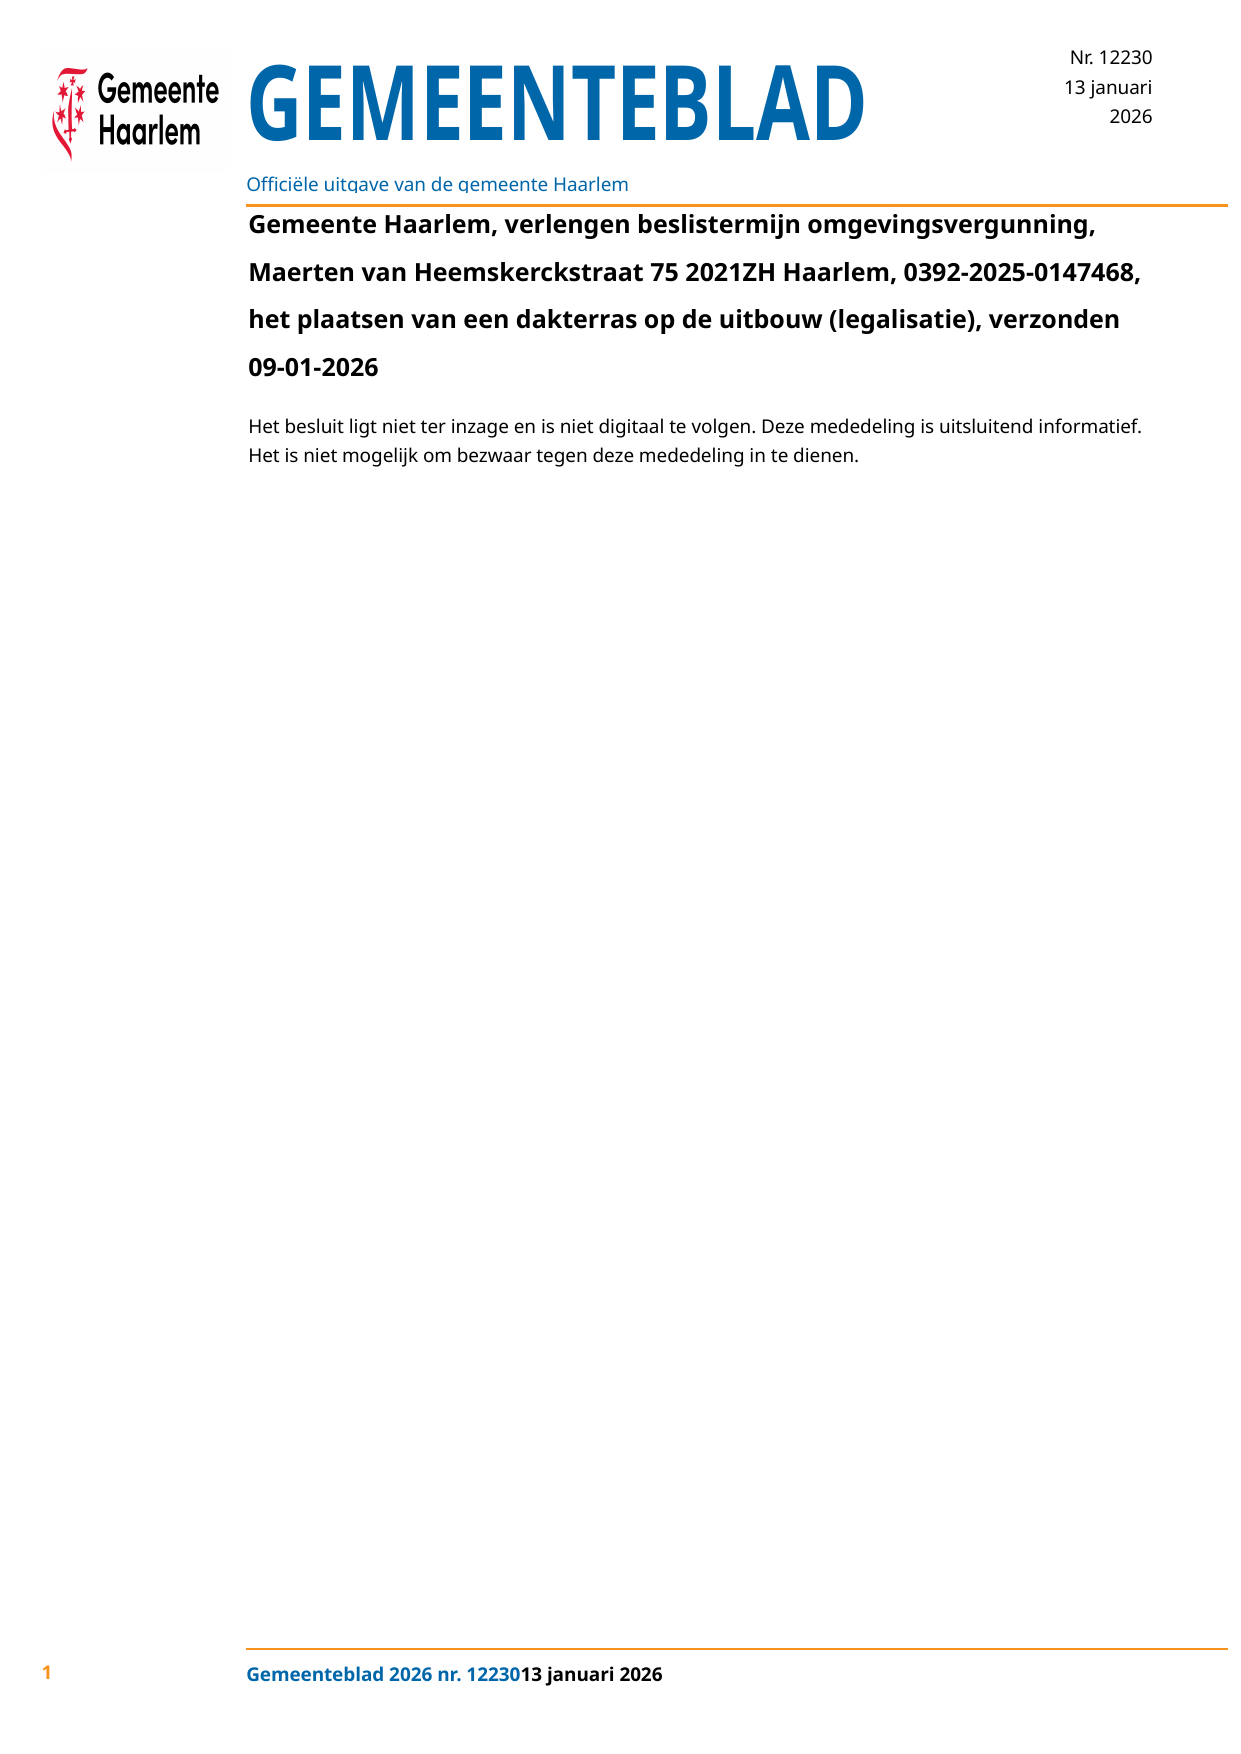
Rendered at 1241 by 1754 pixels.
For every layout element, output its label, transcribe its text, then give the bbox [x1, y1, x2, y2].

picture [41, 47, 231, 172]
text Gemeente Haarlem, verlengen beslistermijn omgevingsvergunning, Maerten van Heemskerckstraat 75 2021ZH Haarlem, 0392-2025-0147468, het plaatsen van een dakterras op de uitbouw (legalisatie), verzonden 09-01-2026 [248, 207, 1152, 384]
text Het besluit ligt niet ter inzage en is niet digitaal te volgen. Deze mededeling is uitsluitend informatief. Het is niet mogelijk om bezwaar tegen deze mededeling in te dienen. [248, 413, 1152, 468]
